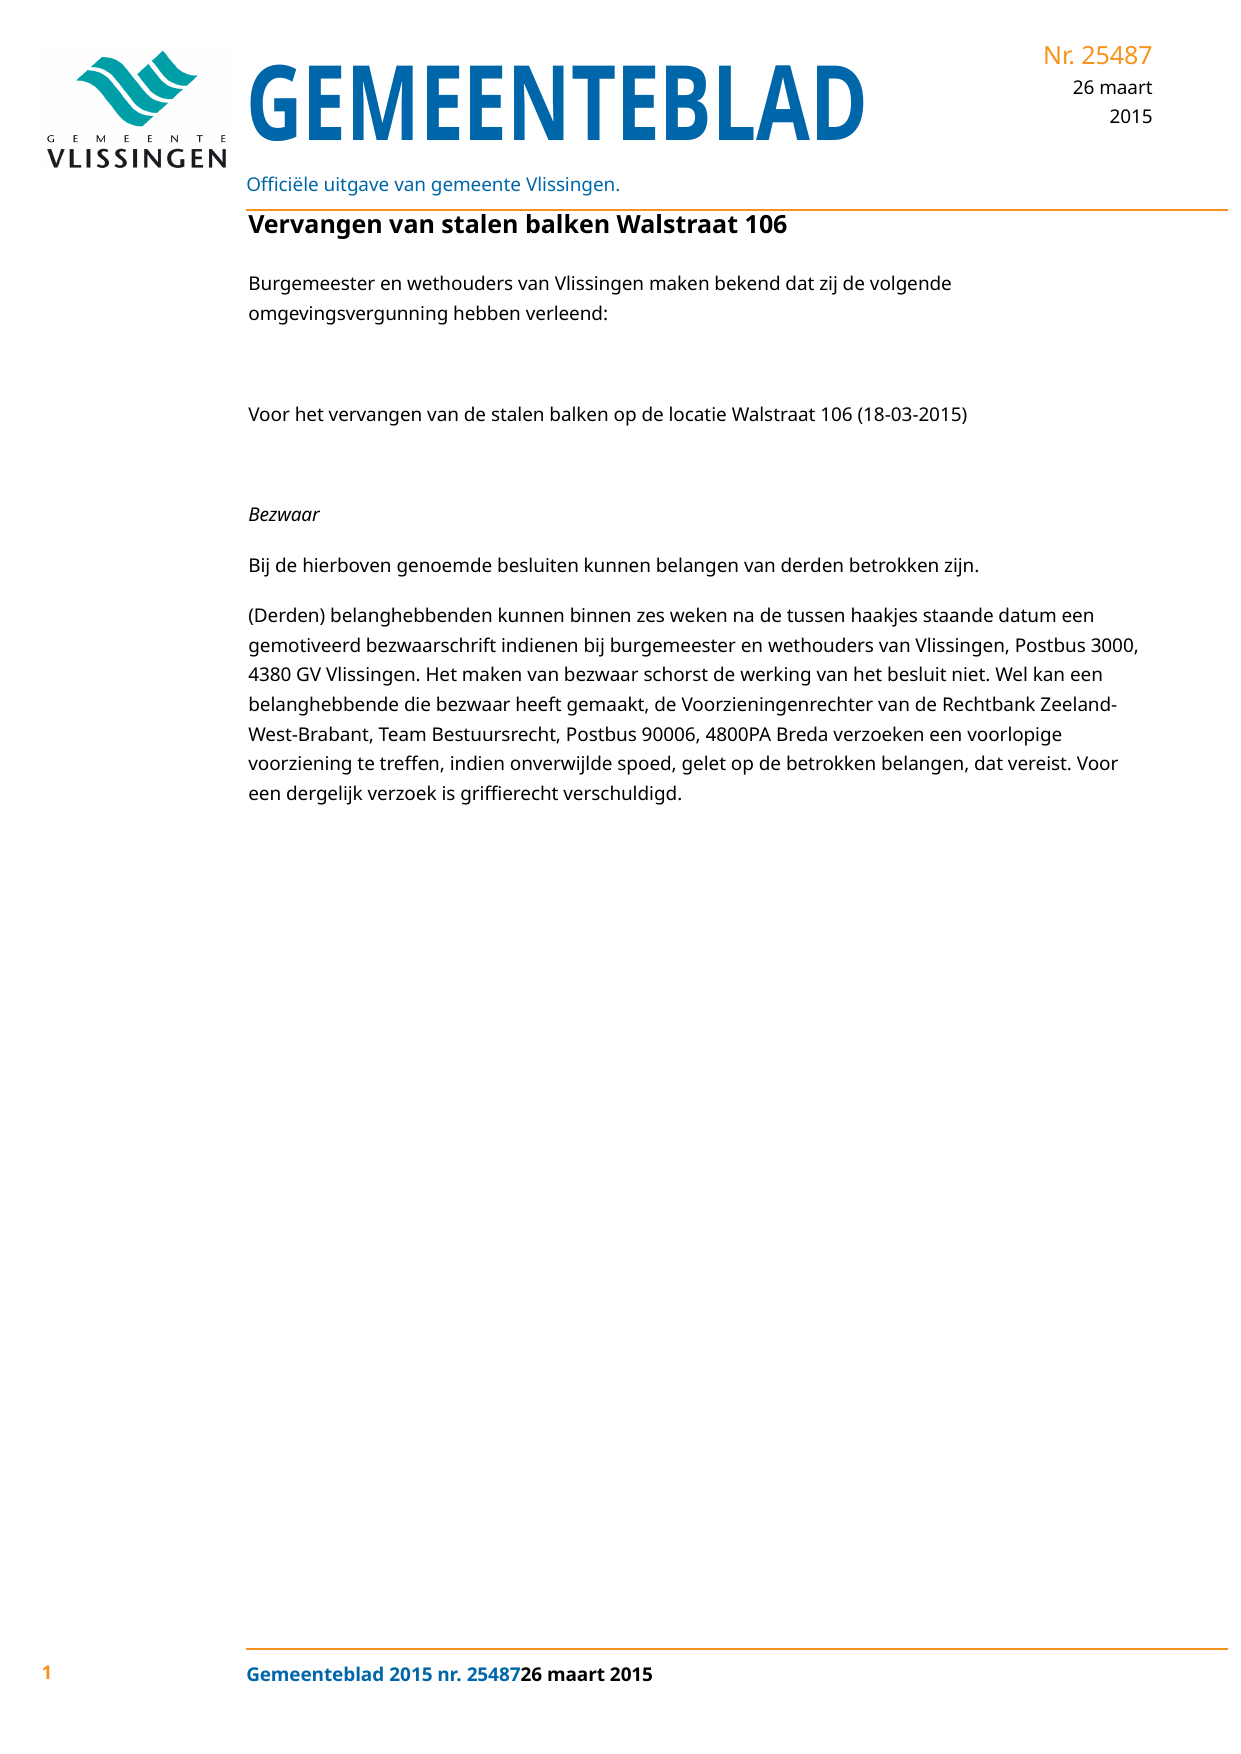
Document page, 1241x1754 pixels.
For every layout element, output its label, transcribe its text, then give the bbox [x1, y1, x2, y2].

text (Derden) belanghebbenden kunnen binnen zes weken na de tussen haakjes staande datum een gemotiveerd bezwaarschrift indienen bij burgemeester en wethouders van Vlissingen, Postbus 3000, 4380 GV Vlissingen. Het maken van bezwaar schorst de werking van het besluit niet. Wel kan een belanghebbende die bezwaar heeft gemaakt, de Voorzieningenrechter van de Rechtbank Zeeland-West-Brabant, Team Bestuursrecht, Postbus 90006, 4800PA Breda verzoeken een voorlopige voorziening te treffen, indien onverwijlde spoed, gelet op de betrokken belangen, dat vereist. Voor een dergelijk verzoek is griffierecht verschuldigd. [248, 602, 1152, 806]
text Voor het vervangen van de stalen balken op de locatie Walstraat 106 (18-03-2015) [248, 401, 1152, 426]
picture [41, 47, 231, 172]
text Vervangen van stalen balken Walstraat 106 [248, 211, 1152, 241]
text Burgemeester en wethouders van Vlissingen maken bekend dat zij de volgende omgevingsvergunning hebben verleend: [248, 270, 1152, 326]
text Bij de hierboven genoemde besluiten kunnen belangen van derden betrokken zijn. [248, 552, 1152, 578]
text Bezwaar [248, 502, 1152, 527]
